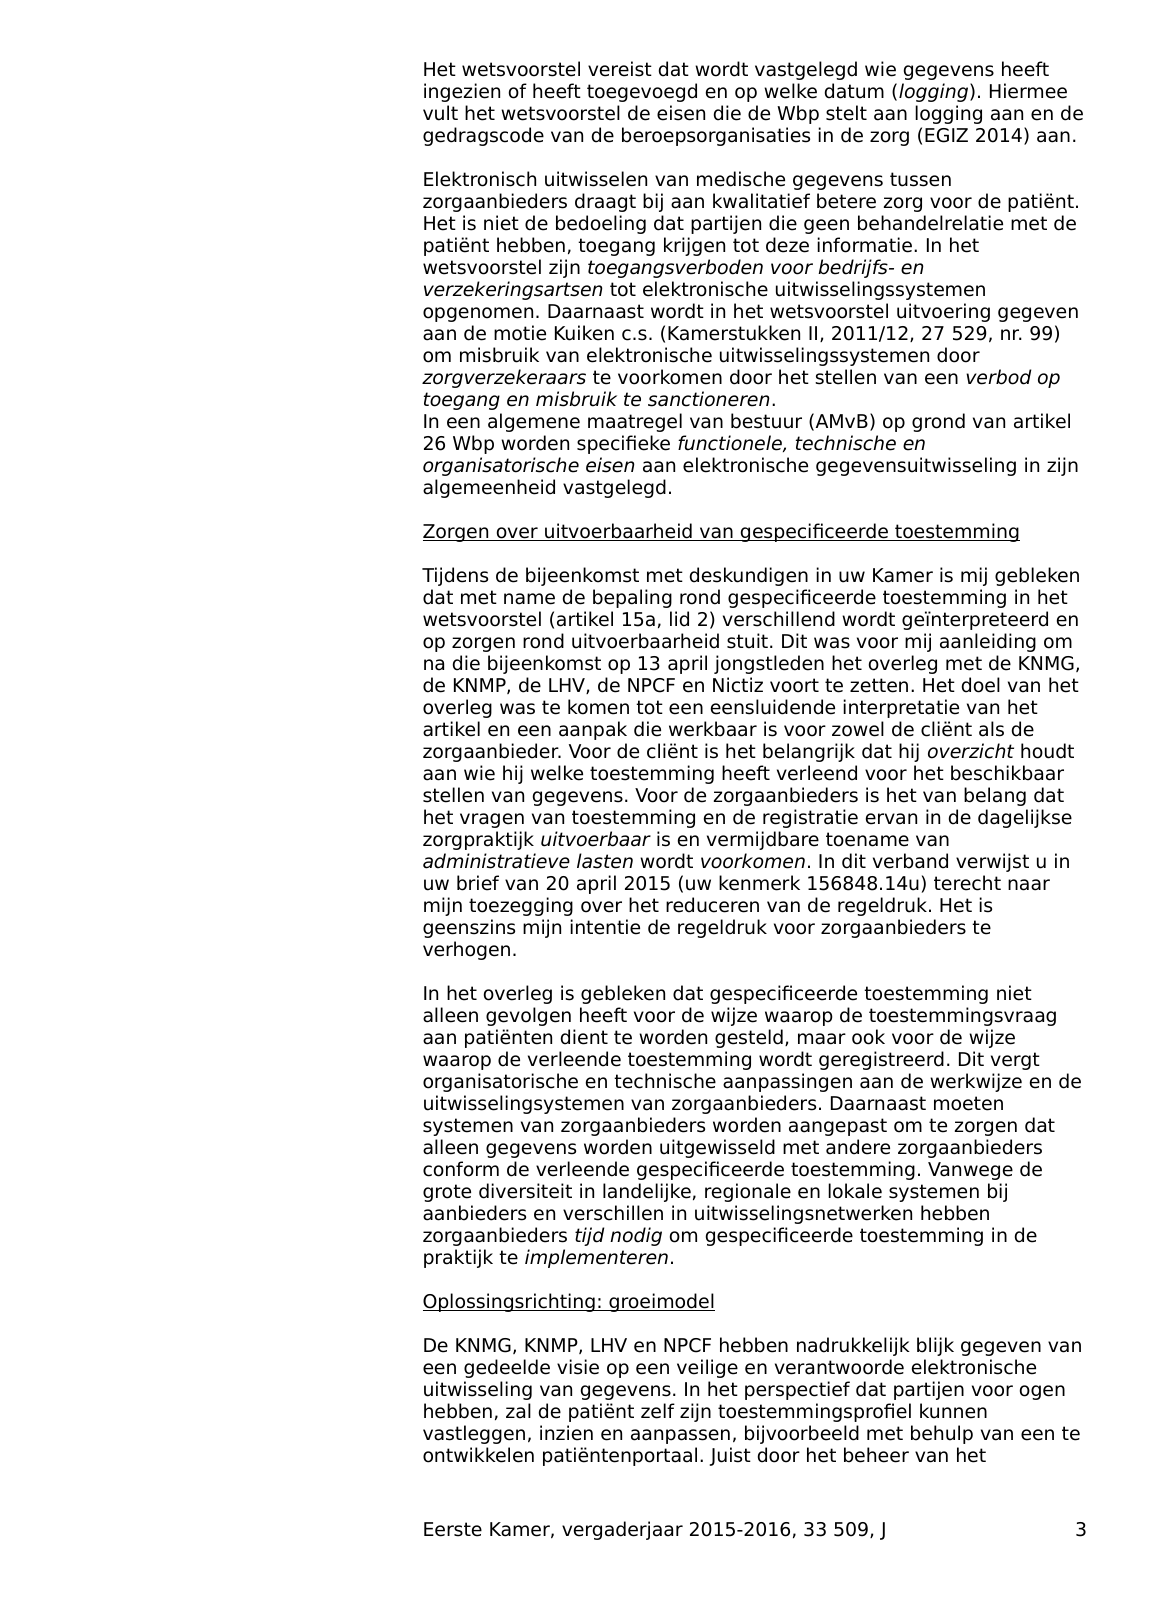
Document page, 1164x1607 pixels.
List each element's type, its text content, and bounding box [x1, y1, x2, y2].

text In het overleg is gebleken dat gespecificeerde toestemming niet alleen gevolgen heeft voor de wijze waarop de toestemmingsvraag aan patiënten dient te worden gesteld, maar ook voor de wijze waarop de verleende toestemming wordt geregistreerd. Dit vergt organisatorische en technische aanpassingen aan de werkwijze en de uitwisselingsystemen van zorgaanbieders. Daarnaast moeten systemen van zorgaanbieders worden aangepast om te zorgen dat alleen gegevens worden uitgewisseld met andere zorgaanbieders conform de verleende gespecificeerde toestemming. Vanwege de grote diversiteit in landelijke, regionale en lokale systemen bij aanbieders en verschillen in uitwisselingsnetwerken hebben zorgaanbieders tijd nodig om gespecificeerde toestemming in de praktijk te implementeren. [422, 983, 1087, 1269]
text Tijdens de bijeenkomst met deskundigen in uw Kamer is mij gebleken dat met name de bepaling rond gespecificeerde toestemming in het wetsvoorstel (artikel 15a, lid 2) verschillend wordt geïnterpreteerd en op zorgen rond uitvoerbaarheid stuit. Dit was voor mij aanleiding om na die bijeenkomst op 13 april jongstleden het overleg met de KNMG, de KNMP, de LHV, de NPCF en Nictiz voort te zetten. Het doel van het overleg was te komen tot een eensluidende interpretatie van het artikel en een aanpak die werkbaar is voor zowel de cliënt als de zorgaanbieder. Voor de cliënt is het belangrijk dat hij overzicht houdt aan wie hij welke toestemming heeft verleend voor het beschikbaar stellen van gegevens. Voor de zorgaanbieders is het van belang dat het vragen van toestemming en de registratie ervan in de dagelijkse zorgpraktijk uitvoerbaar is en vermijdbare toename van administratieve lasten wordt voorkomen. In dit verband verwijst u in uw brief van 20 april 2015 (uw kenmerk 156848.14u) terecht naar mijn toezegging over het reduceren van de regeldruk. Het is geenszins mijn intentie de regeldruk voor zorgaanbieders te verhogen. [422, 565, 1087, 961]
text In een algemene maatregel van bestuur (AMvB) op grond van artikel 26 Wbp worden specifieke functionele, technische en organisatorische eisen aan elektronische gegevensuitwisseling in zijn algemeenheid vastgelegd. [422, 411, 1087, 499]
text Elektronisch uitwisselen van medische gegevens tussen zorgaanbieders draagt bij aan kwalitatief betere zorg voor de patiënt. Het is niet de bedoeling dat partijen die geen behandelrelatie met de patiënt hebben, toegang krijgen tot deze informatie. In het wetsvoorstel zijn toegangsverboden voor bedrijfs- en verzekeringsartsen tot elektronische uitwisselingssystemen opgenomen. Daarnaast wordt in het wetsvoorstel uitvoering gegeven aan de motie Kuiken c.s. (Kamerstukken II, 2011/12, 27 529, nr. 99) om misbruik van elektronische uitwisselingssystemen door zorgverzekeraars te voorkomen door het stellen van een verbod op toegang en misbruik te sanctioneren. [422, 169, 1087, 411]
subtitle Oplossingsrichting: groeimodel [422, 1291, 1087, 1313]
subtitle Zorgen over uitvoerbaarheid van gespecificeerde toestemming [422, 521, 1087, 543]
text De KNMG, KNMP, LHV en NPCF hebben nadrukkelijk blijk gegeven van een gedeelde visie op een veilige en verantwoorde elektronische uitwisseling van gegevens. In het perspectief dat partijen voor ogen hebben, zal de patiënt zelf zijn toestemmingsprofiel kunnen vastleggen, inzien en aanpassen, bijvoorbeeld met behulp van een te ontwikkelen patiëntenportaal. Juist door het beheer van het [422, 1335, 1087, 1467]
text Het wetsvoorstel vereist dat wordt vastgelegd wie gegevens heeft ingezien of heeft toegevoegd en op welke datum (logging). Hiermee vult het wetsvoorstel de eisen die de Wbp stelt aan logging aan en de gedragscode van de beroepsorganisaties in de zorg (EGIZ 2014) aan. [422, 59, 1087, 147]
